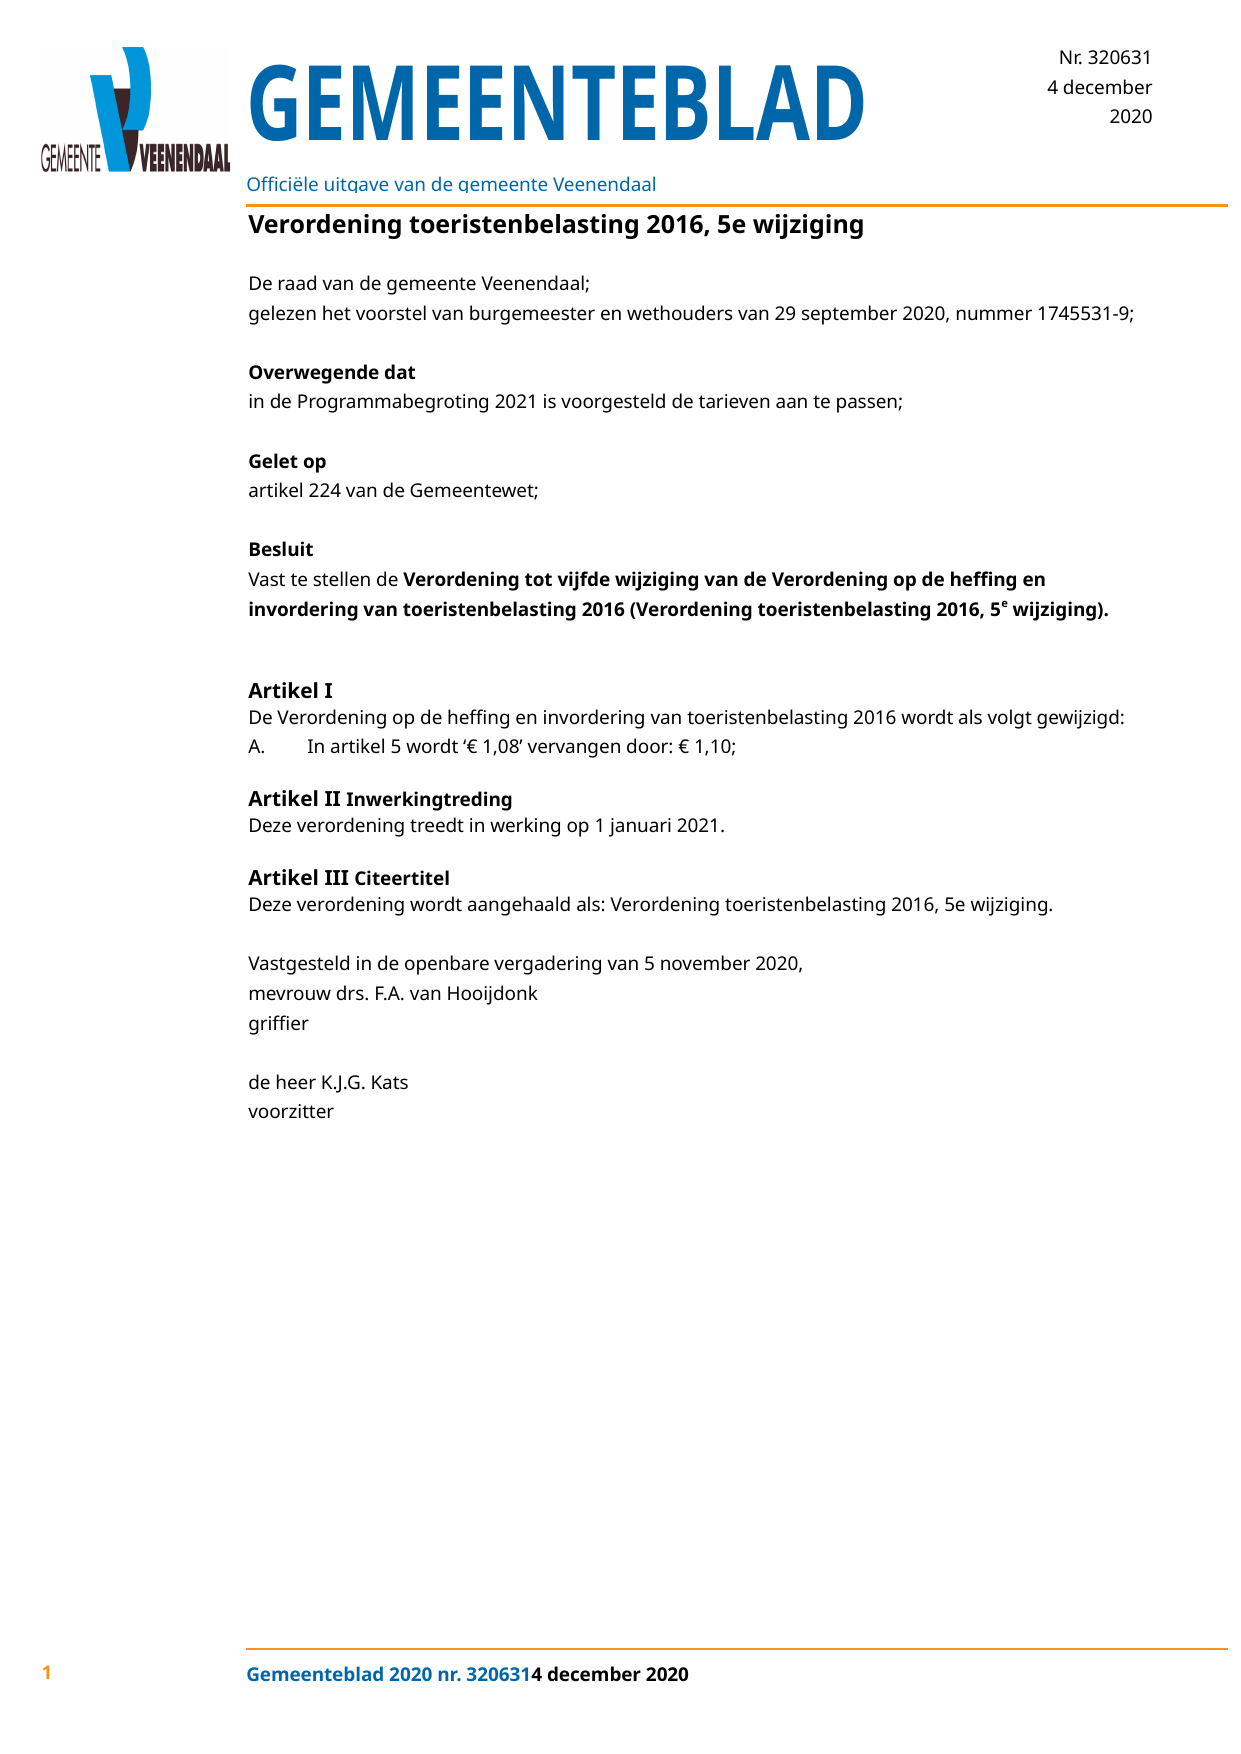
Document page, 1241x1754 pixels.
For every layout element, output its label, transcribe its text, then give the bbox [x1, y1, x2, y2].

text Artikel I [248, 676, 1152, 704]
text Verordening toeristenbelasting 2016, 5e wijziging [248, 207, 1152, 241]
text Artikel II Inwerkingtreding [248, 784, 1152, 813]
text Deze verordening treedt in werking op 1 januari 2021. [248, 813, 1152, 838]
text De raad van de gemeente Veenendaal; [248, 270, 1152, 296]
text Gelet op [248, 448, 1152, 473]
text Overwegende dat [248, 359, 1152, 385]
text Besluit [248, 537, 1152, 562]
text voorzitter [248, 1098, 1152, 1124]
text mevrouw drs. F.A. van Hooijdonk [248, 980, 1152, 1006]
text Vast te stellen de Verordening tot vijfde wijziging van de Verordening op de heffing en invordering van toeristenbelasting 2016 (Verordening toeristenbelasting 2016, 5e wijziging). [248, 566, 1152, 621]
text Artikel III Citeertitel [248, 863, 1152, 891]
list In artikel 5 wordt ‘€ 1,08’ vervangen door: € 1,10; [248, 734, 1152, 759]
picture [123, 47, 231, 172]
text De Verordening op de heffing en invordering van toeristenbelasting 2016 wordt als volgt gewijzigd: [248, 704, 1152, 730]
text de heer K.J.G. Kats [248, 1069, 1152, 1095]
text gelezen het voorstel van burgemeester en wethouders van 29 september 2020, nummer 1745531-9; [248, 300, 1152, 326]
text Deze verordening wordt aangehaald als: Verordening toeristenbelasting 2016, 5e wijziging. [248, 891, 1152, 917]
text in de Programmabegroting 2021 is voorgesteld de tarieven aan te passen; [248, 389, 1152, 414]
text artikel 224 van de Gemeentewet; [248, 477, 1152, 503]
text Vastgesteld in de openbare vergadering van 5 november 2020, [248, 951, 1152, 976]
text griffier [248, 1010, 1152, 1036]
picture [41, 47, 130, 172]
